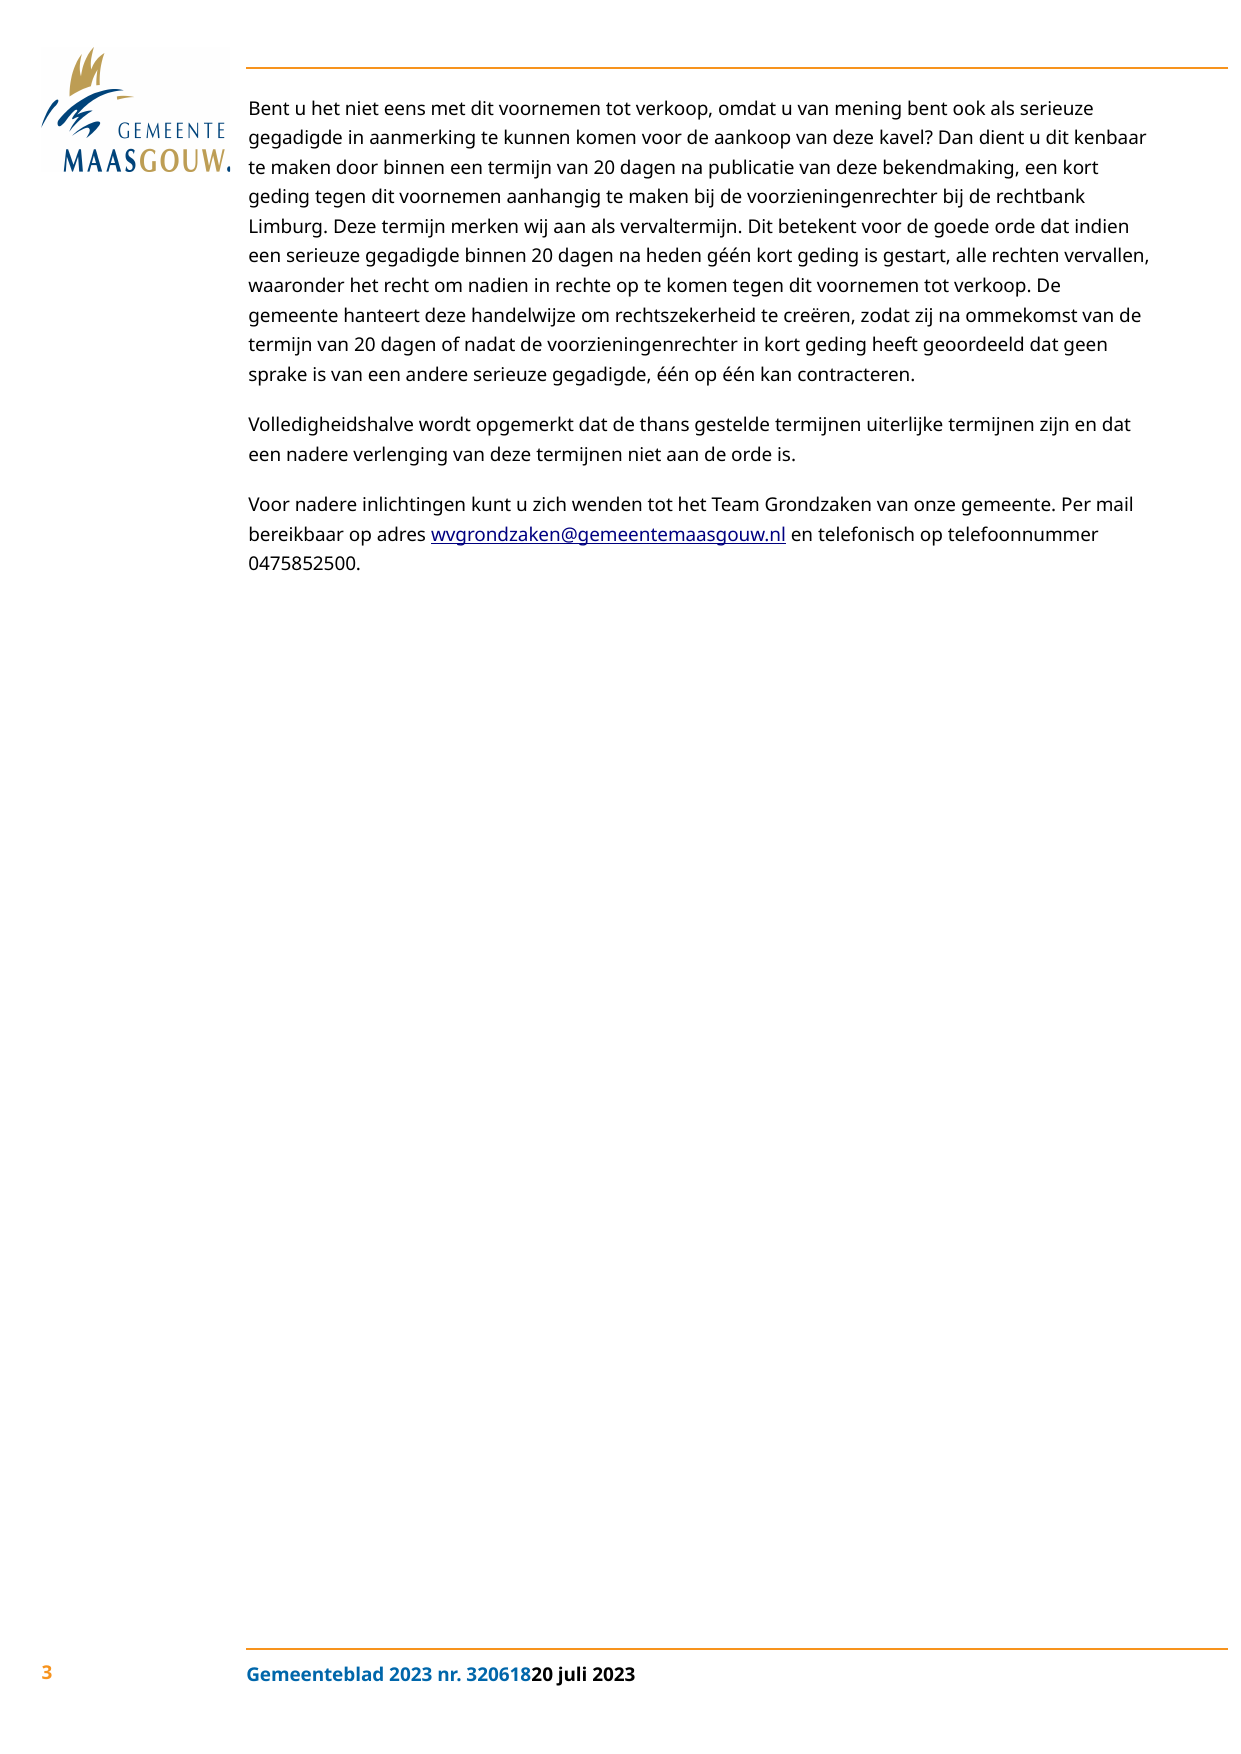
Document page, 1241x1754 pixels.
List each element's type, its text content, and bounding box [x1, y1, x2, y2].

text Volledigheidshalve wordt opgemerkt dat de thans gestelde termijnen uiterlijke termijnen zijn en dat een nadere verlenging van deze termijnen niet aan de orde is. [248, 411, 1152, 467]
text Voor nadere inlichtingen kunt u zich wenden tot het Team Grondzaken van onze gemeente. Per mail bereikbaar op adres wvgrondzaken@gemeentemaasgouw.nl en telefonisch op telefoonnummer 0475852500. [248, 491, 1152, 576]
picture [41, 47, 231, 172]
text Bent u het niet eens met dit voornemen tot verkoop, omdat u van mening bent ook als serieuze gegadigde in aanmerking te kunnen komen voor de aankoop van deze kavel? Dan dient u dit kenbaar te maken door binnen een termijn van 20 dagen na publicatie van deze bekendmaking, een kort geding tegen dit voornemen aanhangig te maken bij de voorzieningenrechter bij de rechtbank Limburg. Deze termijn merken wij aan als vervaltermijn. Dit betekent voor de goede orde dat indien een serieuze gegadigde binnen 20 dagen na heden géén kort geding is gestart, alle rechten vervallen, waaronder het recht om nadien in rechte op te komen tegen dit voornemen tot verkoop. De gemeente hanteert deze handelwijze om rechtszekerheid te creëren, zodat zij na ommekomst van de termijn van 20 dagen of nadat de voorzieningenrechter in kort geding heeft geoordeeld dat geen sprake is van een andere serieuze gegadigde, één op één kan contracteren. [248, 95, 1152, 387]
